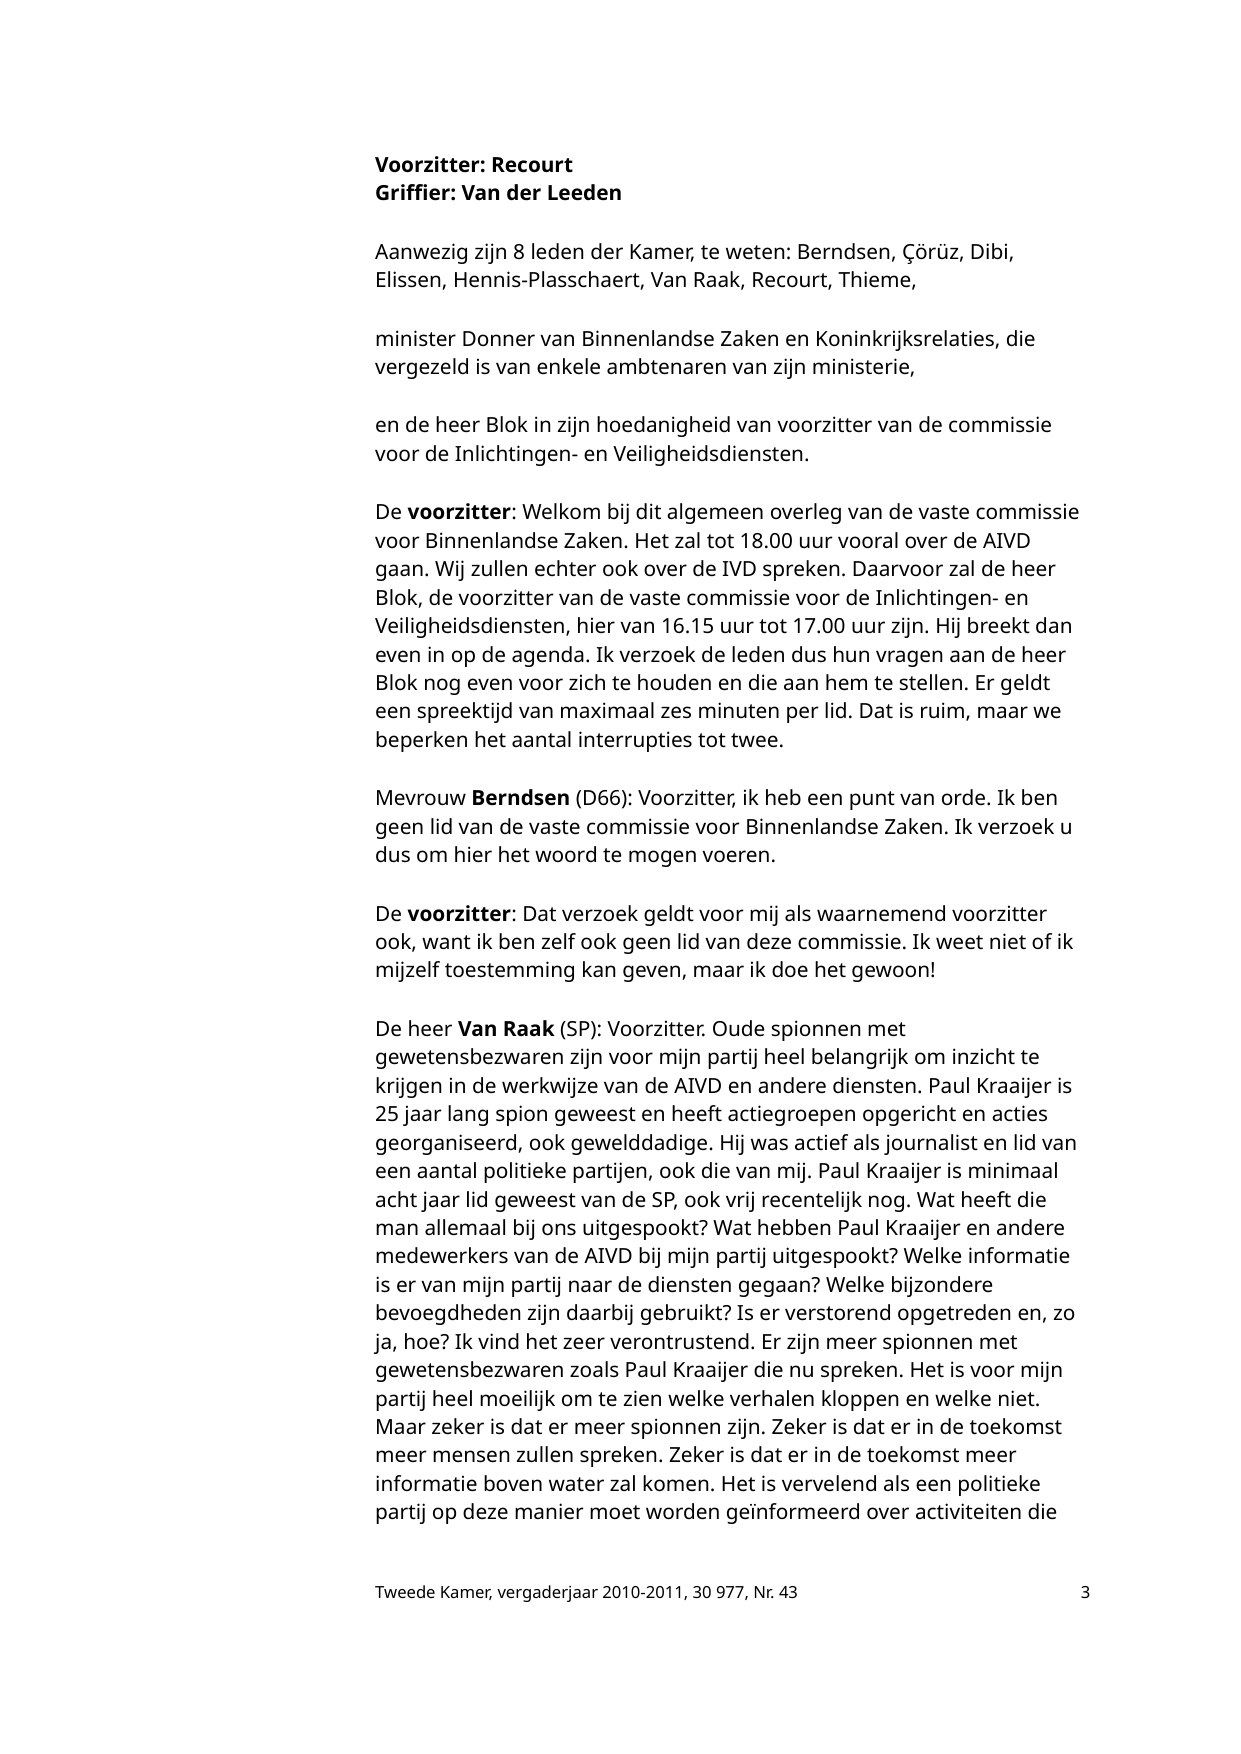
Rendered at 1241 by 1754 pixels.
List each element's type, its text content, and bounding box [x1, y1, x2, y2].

text De voorzitter: Welkom bij dit algemeen overleg van de vaste commissie voor Binnenlandse Zaken. Het zal tot 18.00 uur vooral over de AIVD gaan. Wij zullen echter ook over de IVD spreken. Daarvoor zal de heer Blok, de voorzitter van de vaste commissie voor de Inlichtingen- en Veiligheidsdiensten, hier van 16.15 uur tot 17.00 uur zijn. Hij breekt dan even in op de agenda. Ik verzoek de leden dus hun vragen aan de heer Blok nog even voor zich te houden en die aan hem te stellen. Er geldt een spreektijd van maximaal zes minuten per lid. Dat is ruim, maar we beperken het aantal interrupties tot twee. [375, 497, 1090, 753]
text Aanwezig zijn 8 leden der Kamer, te weten: Berndsen, Çörüz, Dibi, Elissen, Hennis-Plasschaert, Van Raak, Recourt, Thieme, [375, 237, 1090, 294]
text Griffier: Van der Leeden [375, 178, 1090, 207]
text Mevrouw Berndsen (D66): Voorzitter, ik heb een punt van orde. Ik ben geen lid van de vaste commissie voor Binnenlandse Zaken. Ik verzoek u dus om hier het woord te mogen voeren. [375, 783, 1090, 869]
text Voorzitter: Recourt [375, 150, 1090, 178]
text en de heer Blok in zijn hoedanigheid van voorzitter van de commissie voor de Inlichtingen- en Veiligheidsdiensten. [375, 411, 1090, 467]
text De heer Van Raak (SP): Voorzitter. Oude spionnen met gewetensbezwaren zijn voor mijn partij heel belangrijk om inzicht te krijgen in de werkwijze van de AIVD en andere diensten. Paul Kraaijer is 25 jaar lang spion geweest en heeft actiegroepen opgericht en acties georganiseerd, ook gewelddadige. Hij was actief als journalist en lid van een aantal politieke partijen, ook die van mij. Paul Kraaijer is minimaal acht jaar lid geweest van de SP, ook vrij recentelijk nog. Wat heeft die man allemaal bij ons uitgespookt? Wat hebben Paul Kraaijer en andere medewerkers van de AIVD bij mijn partij uitgespookt? Welke informatie is er van mijn partij naar de diensten gegaan? Welke bijzondere bevoegdheden zijn daarbij gebruikt? Is er verstorend opgetreden en, zo ja, hoe? Ik vind het zeer verontrustend. Er zijn meer spionnen met gewetensbezwaren zoals Paul Kraaijer die nu spreken. Het is voor mijn partij heel moeilijk om te zien welke verhalen kloppen en welke niet. Maar zeker is dat er meer spionnen zijn. Zeker is dat er in de toekomst meer mensen zullen spreken. Zeker is dat er in de toekomst meer informatie boven water zal komen. Het is vervelend als een politieke partij op deze manier moet worden geïnformeerd over activiteiten die [375, 1014, 1090, 1526]
text minister Donner van Binnenlandse Zaken en Koninkrijksrelaties, die vergezeld is van enkele ambtenaren van zijn ministerie, [375, 324, 1090, 381]
text De voorzitter: Dat verzoek geldt voor mij als waarnemend voorzitter ook, want ik ben zelf ook geen lid van deze commissie. Ik weet niet of ik mijzelf toestemming kan geven, maar ik doe het gewoon! [375, 899, 1090, 984]
